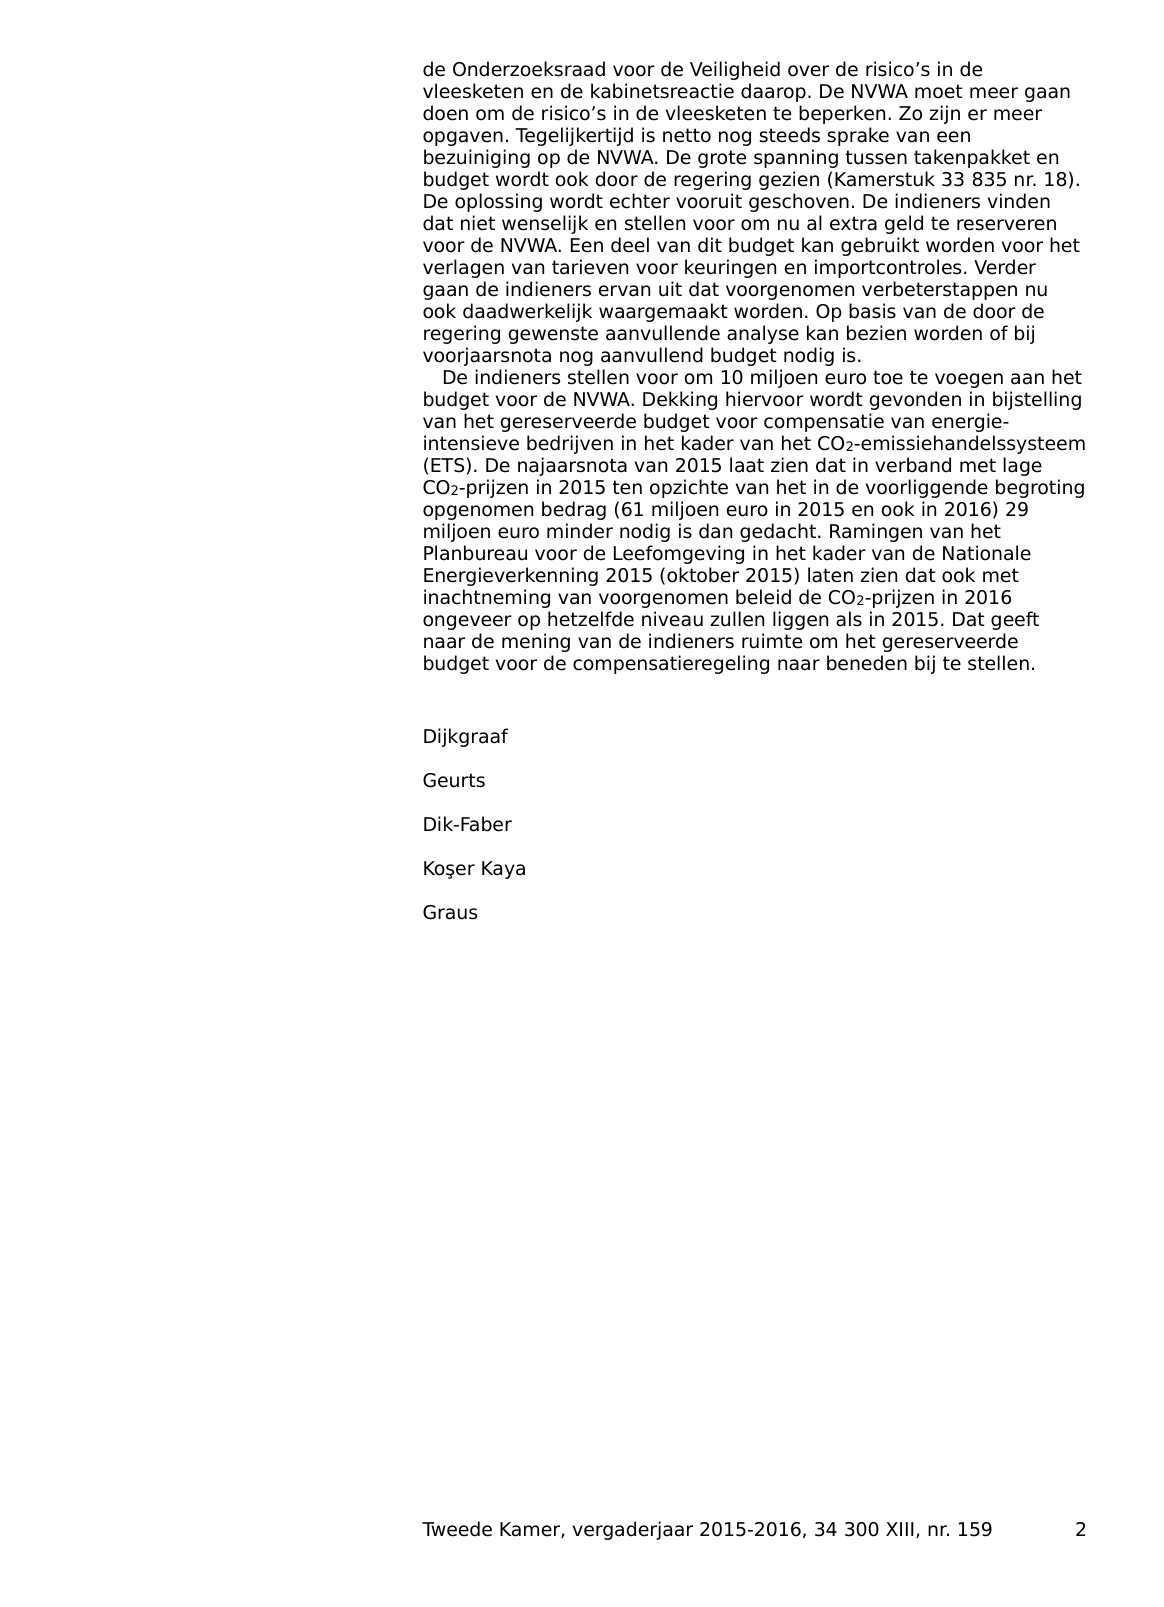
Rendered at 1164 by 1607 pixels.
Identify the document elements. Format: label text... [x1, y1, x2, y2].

text De indieners stellen voor om 10 miljoen euro toe te voegen aan het budget voor de NVWA. Dekking hiervoor wordt gevonden in bijstelling van het gereserveerde budget voor compensatie van energie-intensieve bedrijven in het kader van het CO2-emissiehandelssysteem (ETS). De najaarsnota van 2015 laat zien dat in verband met lage CO2-prijzen in 2015 ten opzichte van het in de voorliggende begroting opgenomen bedrag (61 miljoen euro in 2015 en ook in 2016) 29 miljoen euro minder nodig is dan gedacht. Ramingen van het Planbureau voor de Leefomgeving in het kader van de Nationale Energieverkenning 2015 (oktober 2015) laten zien dat ook met inachtneming van voorgenomen beleid de CO2-prijzen in 2016 ongeveer op hetzelfde niveau zullen liggen als in 2015. Dat geeft naar de mening van de indieners ruimte om het gereserveerde budget voor de compensatieregeling naar beneden bij te stellen. [422, 367, 1087, 674]
text Dijkgraaf Geurts Dik-Faber Koşer Kaya Graus [422, 704, 1087, 924]
text de Onderzoeksraad voor de Veiligheid over de risico’s in de vleesketen en de kabinetsreactie daarop. De NVWA moet meer gaan doen om de risico’s in de vleesketen te beperken. Zo zijn er meer opgaven. Tegelijkertijd is netto nog steeds sprake van een bezuiniging op de NVWA. De grote spanning tussen takenpakket en budget wordt ook door de regering gezien (Kamerstuk 33 835 nr. 18). De oplossing wordt echter vooruit geschoven. De indieners vinden dat niet wenselijk en stellen voor om nu al extra geld te reserveren voor de NVWA. Een deel van dit budget kan gebruikt worden voor het verlagen van tarieven voor keuringen en importcontroles. Verder gaan de indieners ervan uit dat voorgenomen verbeterstappen nu ook daadwerkelijk waargemaakt worden. Op basis van de door de regering gewenste aanvullende analyse kan bezien worden of bij voorjaarsnota nog aanvullend budget nodig is. [422, 59, 1087, 367]
